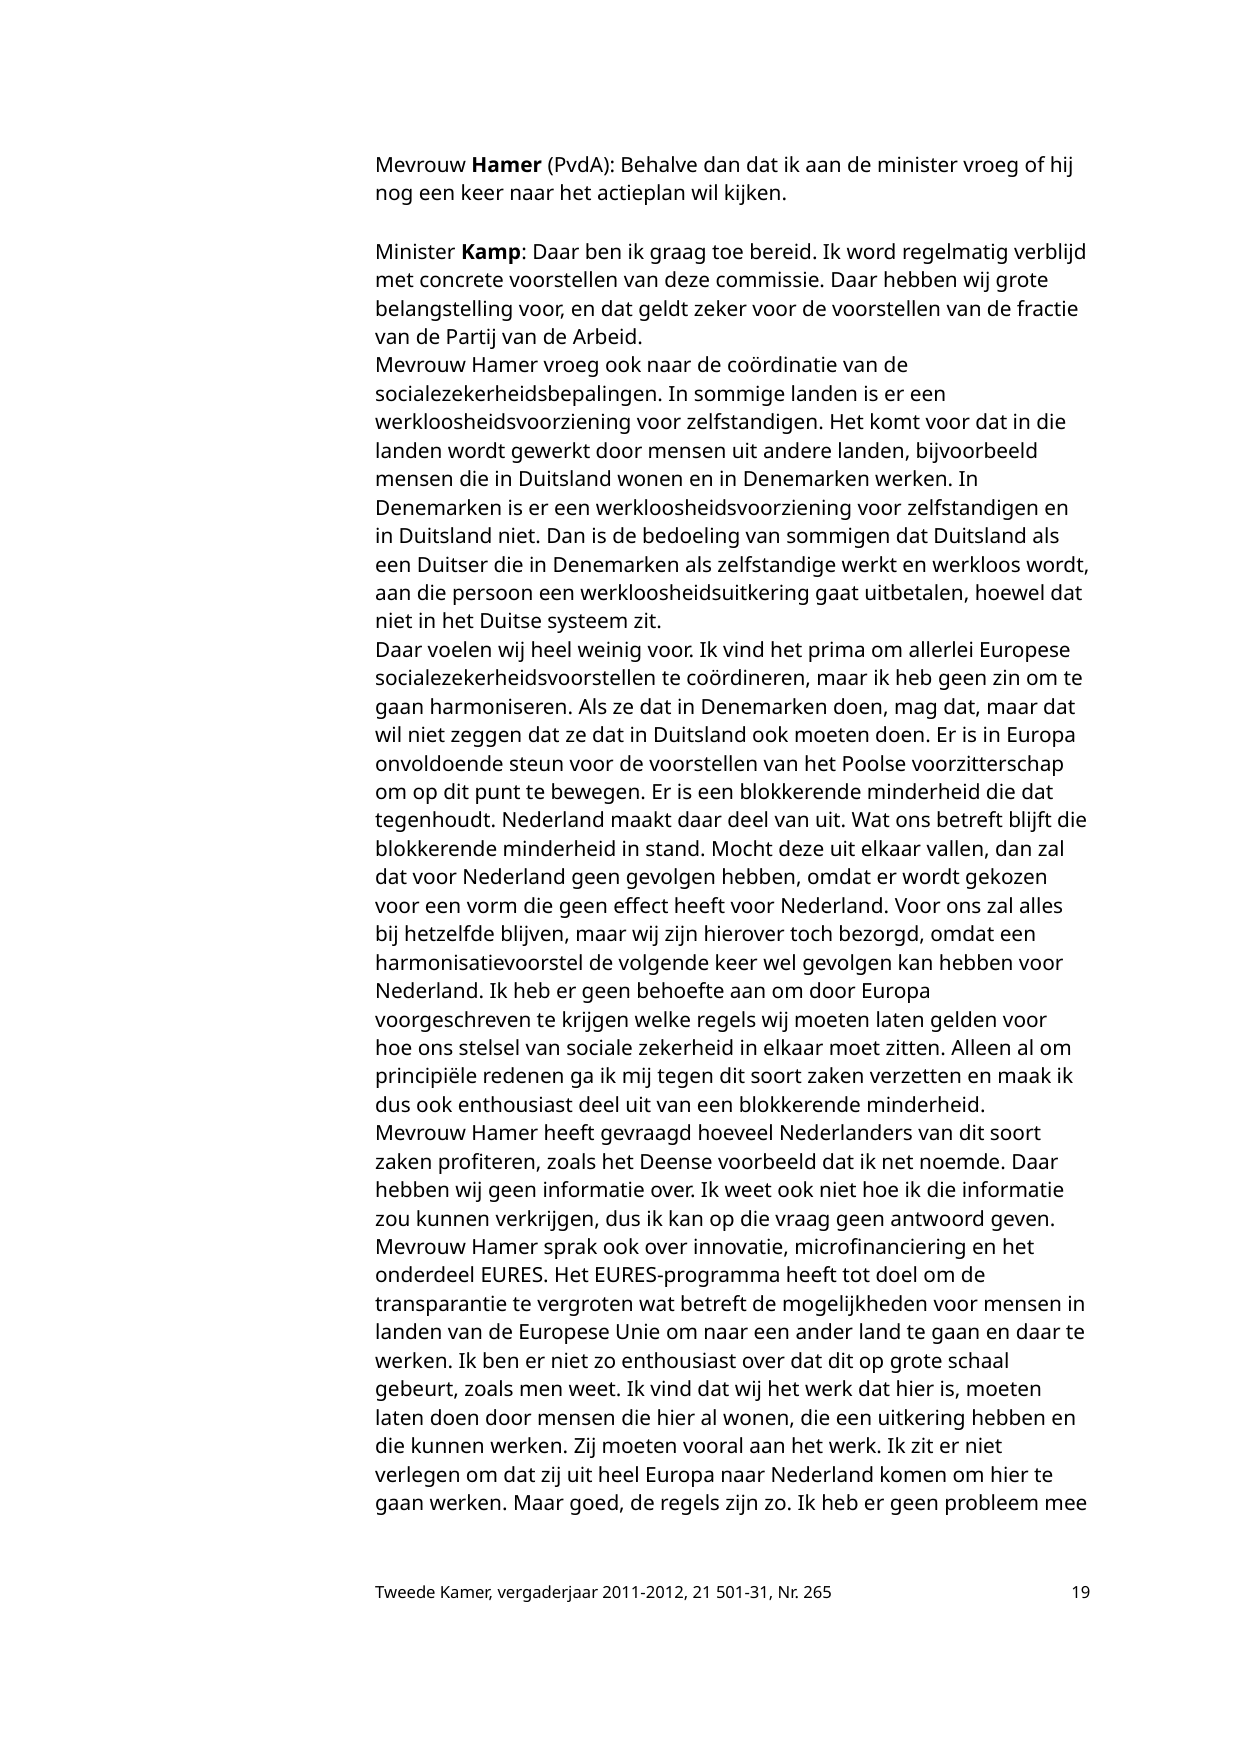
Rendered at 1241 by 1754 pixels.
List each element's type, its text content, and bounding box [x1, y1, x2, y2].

text Daar voelen wij heel weinig voor. Ik vind het prima om allerlei Europese socialezekerheidsvoorstellen te coördineren, maar ik heb geen zin om te gaan harmoniseren. Als ze dat in Denemarken doen, mag dat, maar dat wil niet zeggen dat ze dat in Duitsland ook moeten doen. Er is in Europa onvoldoende steun voor de voorstellen van het Poolse voorzitterschap om op dit punt te bewegen. Er is een blokkerende minderheid die dat tegenhoudt. Nederland maakt daar deel van uit. Wat ons betreft blijft die blokkerende minderheid in stand. Mocht deze uit elkaar vallen, dan zal dat voor Nederland geen gevolgen hebben, omdat er wordt gekozen voor een vorm die geen effect heeft voor Nederland. Voor ons zal alles bij hetzelfde blijven, maar wij zijn hierover toch bezorgd, omdat een harmonisatievoorstel de volgende keer wel gevolgen kan hebben voor Nederland. Ik heb er geen behoefte aan om door Europa voorgeschreven te krijgen welke regels wij moeten laten gelden voor hoe ons stelsel van sociale zekerheid in elkaar moet zitten. Alleen al om principiële redenen ga ik mij tegen dit soort zaken verzetten en maak ik dus ook enthousiast deel uit van een blokkerende minderheid. [375, 635, 1090, 1118]
text Mevrouw Hamer heeft gevraagd hoeveel Nederlanders van dit soort zaken profiteren, zoals het Deense voorbeeld dat ik net noemde. Daar hebben wij geen informatie over. Ik weet ook niet hoe ik die informatie zou kunnen verkrijgen, dus ik kan op die vraag geen antwoord geven. [375, 1118, 1090, 1232]
text Mevrouw Hamer (PvdA): Behalve dan dat ik aan de minister vroeg of hij nog een keer naar het actieplan wil kijken. [375, 150, 1090, 207]
text Mevrouw Hamer sprak ook over innovatie, microfinanciering en het onderdeel EURES. Het EURES-programma heeft tot doel om de transparantie te vergroten wat betreft de mogelijkheden voor mensen in landen van de Europese Unie om naar een ander land te gaan en daar te werken. Ik ben er niet zo enthousiast over dat dit op grote schaal gebeurt, zoals men weet. Ik vind dat wij het werk dat hier is, moeten laten doen door mensen die hier al wonen, die een uitkering hebben en die kunnen werken. Zij moeten vooral aan het werk. Ik zit er niet verlegen om dat zij uit heel Europa naar Nederland komen om hier te gaan werken. Maar goed, de regels zijn zo. Ik heb er geen probleem mee [375, 1232, 1090, 1517]
text Minister Kamp: Daar ben ik graag toe bereid. Ik word regelmatig verblijd met concrete voorstellen van deze commissie. Daar hebben wij grote belangstelling voor, en dat geldt zeker voor de voorstellen van de fractie van de Partij van de Arbeid. [375, 237, 1090, 351]
text Mevrouw Hamer vroeg ook naar de coördinatie van de socialezekerheidsbepalingen. In sommige landen is er een werkloosheidsvoorziening voor zelfstandigen. Het komt voor dat in die landen wordt gewerkt door mensen uit andere landen, bijvoorbeeld mensen die in Duitsland wonen en in Denemarken werken. In Denemarken is er een werkloosheidsvoorziening voor zelfstandigen en in Duitsland niet. Dan is de bedoeling van sommigen dat Duitsland als een Duitser die in Denemarken als zelfstandige werkt en werkloos wordt, aan die persoon een werkloosheidsuitkering gaat uitbetalen, hoewel dat niet in het Duitse systeem zit. [375, 351, 1090, 635]
